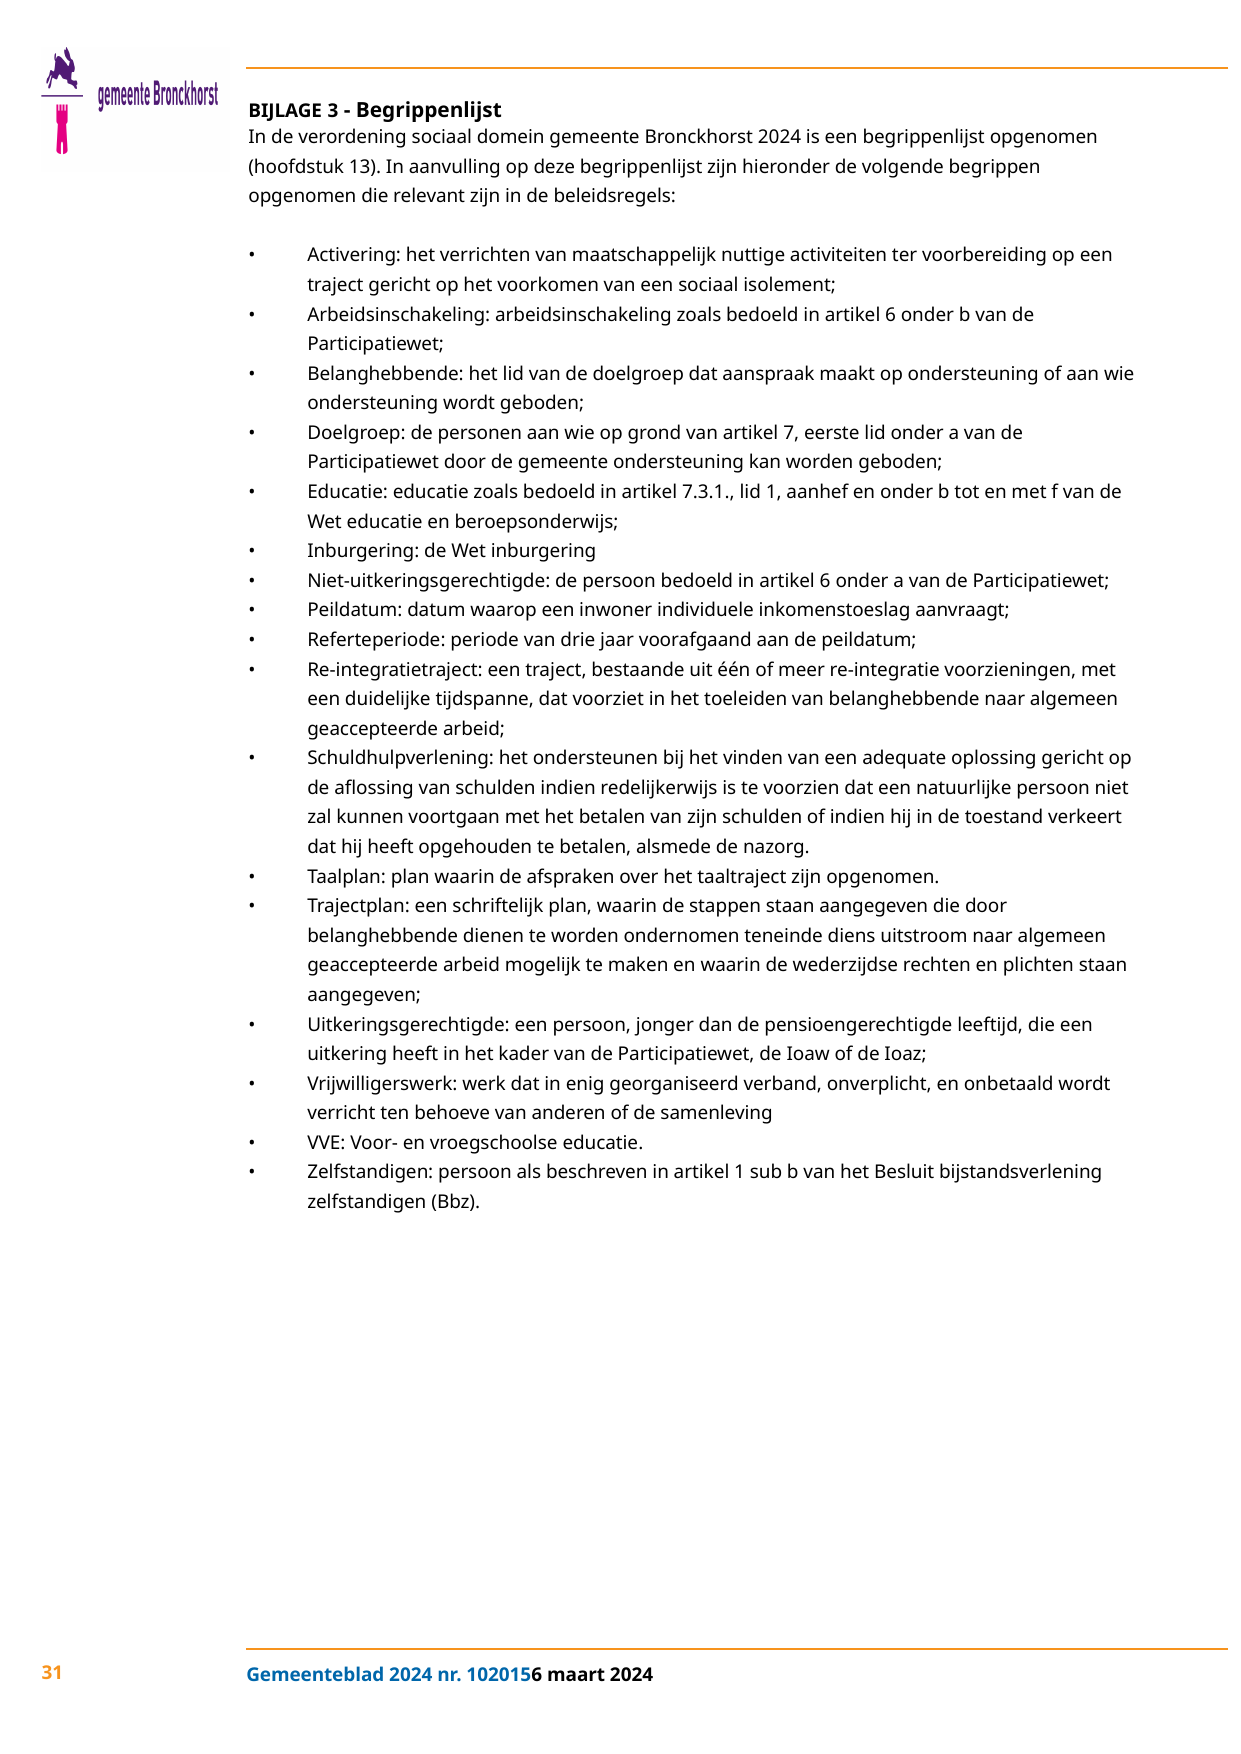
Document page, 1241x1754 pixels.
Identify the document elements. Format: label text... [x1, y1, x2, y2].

list Zelfstandigen: persoon als beschreven in artikel 1 sub b van het Besluit bijstandsverlening zelfstandigen (Bbz). [248, 1159, 1152, 1214]
list Arbeidsinschakeling: arbeidsinschakeling zoals bedoeld in artikel 6 onder b van de Participatiewet; [248, 301, 1152, 356]
list Schuldhulpverlening: het ondersteunen bij het vinden van een adequate oplossing gericht op de aflossing van schulden indien redelijkerwijs is te voorzien dat een natuurlijke persoon niet zal kunnen voortgaan met het betalen van zijn schulden of indien hij in de toestand verkeert dat hij heeft opgehouden te betalen, alsmede de nazorg. [248, 744, 1152, 859]
list Peildatum: datum waarop een inwoner individuele inkomenstoeslag aanvraagt; [248, 597, 1152, 622]
text BIJLAGE 3 - Begrippenlijst [248, 95, 1152, 123]
list Trajectplan: een schriftelijk plan, waarin de stappen staan aangegeven die door belanghebbende dienen te worden ondernomen teneinde diens uitstroom naar algemeen geaccepteerde arbeid mogelijk te maken en waarin de wederzijdse rechten en plichten staan aangegeven; [248, 892, 1152, 1007]
list Vrijwilligerswerk: werk dat in enig georganiseerd verband, onverplicht, en onbetaald wordt verricht ten behoeve van anderen of de samenleving [248, 1070, 1152, 1125]
list VVE: Voor- en vroegschoolse educatie. [248, 1129, 1152, 1155]
list Activering: het verrichten van maatschappelijk nuttige activiteiten ter voorbereiding op een traject gericht op het voorkomen van een sociaal isolement; [248, 242, 1152, 297]
list Inburgering: de Wet inburgering [248, 537, 1152, 563]
text In de verordening sociaal domein gemeente Bronckhorst 2024 is een begrippenlijst opgenomen (hoofdstuk 13). In aanvulling op deze begrippenlijst zijn hieronder de volgende begrippen opgenomen die relevant zijn in de beleidsregels: [248, 123, 1152, 208]
list Referteperiode: periode van drie jaar voorafgaand aan de peildatum; [248, 626, 1152, 652]
list Educatie: educatie zoals bedoeld in artikel 7.3.1., lid 1, aanhef en onder b tot en met f van de Wet educatie en beroepsonderwijs; [248, 478, 1152, 534]
list Uitkeringsgerechtigde: een persoon, jonger dan de pensioengerechtigde leeftijd, die een uitkering heeft in het kader van de Participatiewet, de Ioaw of de Ioaz; [248, 1011, 1152, 1066]
picture [41, 47, 231, 172]
list Re-integratietraject: een traject, bestaande uit één of meer re-integratie voorzieningen, met een duidelijke tijdspanne, dat voorziet in het toeleiden van belanghebbende naar algemeen geaccepteerde arbeid; [248, 656, 1152, 741]
list Doelgroep: de personen aan wie op grond van artikel 7, eerste lid onder a van de Participatiewet door de gemeente ondersteuning kan worden geboden; [248, 419, 1152, 474]
list Taalplan: plan waarin de afspraken over het taaltraject zijn opgenomen. [248, 863, 1152, 889]
list Niet-uitkeringsgerechtigde: de persoon bedoeld in artikel 6 onder a van de Participatiewet; [248, 567, 1152, 593]
list Belanghebbende: het lid van de doelgroep dat aanspraak maakt op ondersteuning of aan wie ondersteuning wordt geboden; [248, 360, 1152, 415]
